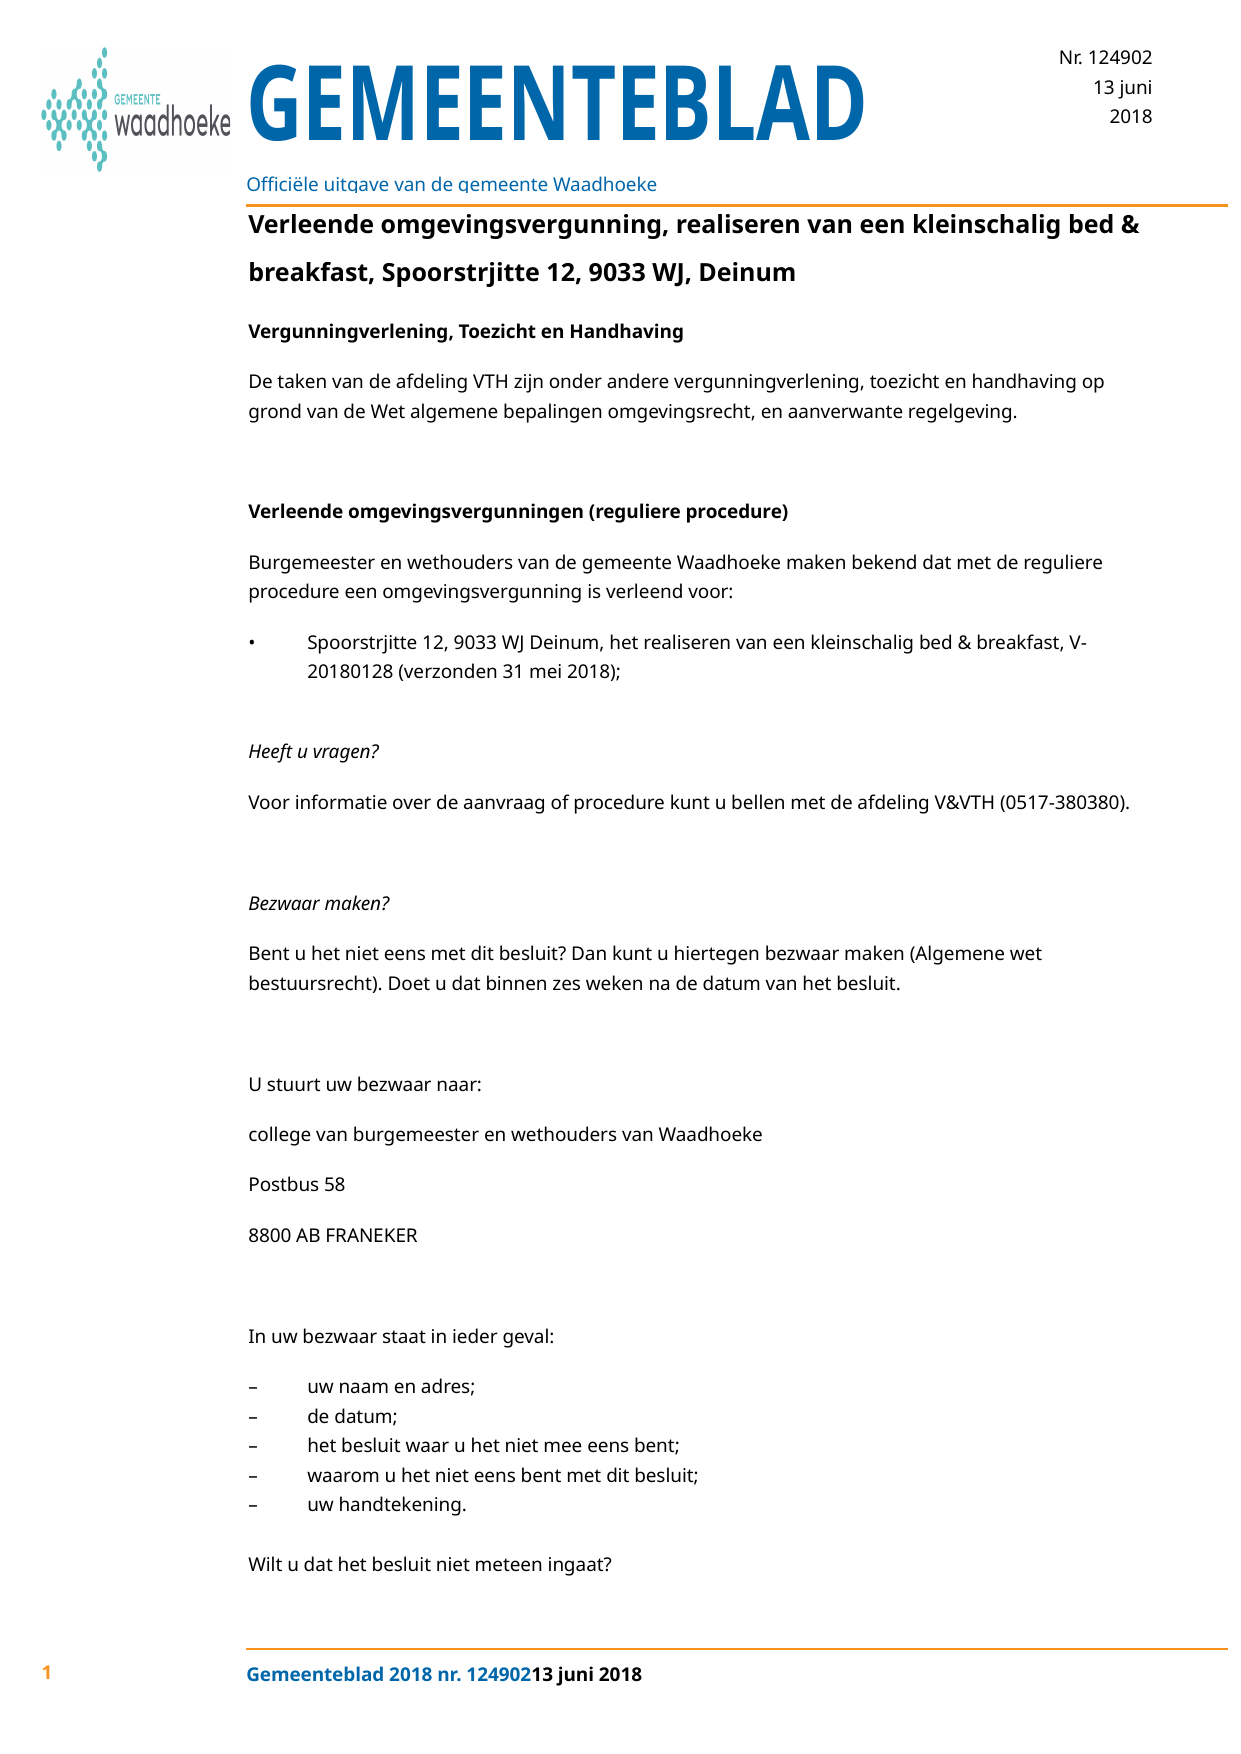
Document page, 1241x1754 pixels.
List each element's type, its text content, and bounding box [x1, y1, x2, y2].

list uw handtekening. [248, 1492, 1152, 1517]
text college van burgemeester en wethouders van Waadhoeke [248, 1121, 1152, 1147]
text Bezwaar maken? [248, 890, 1152, 916]
text Voor informatie over de aanvraag of procedure kunt u bellen met de afdeling V&VTH (0517-380380). [248, 789, 1152, 815]
list uw naam en adres; [248, 1373, 1152, 1399]
text Wilt u dat het besluit niet meteen ingaat? [248, 1551, 1152, 1577]
list de datum; [248, 1403, 1152, 1429]
text Burgemeester en wethouders van de gemeente Waadhoeke maken bekend dat met de reguliere procedure een omgevingsvergunning is verleend voor: [248, 549, 1152, 604]
picture [41, 47, 231, 172]
list waarom u het niet eens bent met dit besluit; [248, 1462, 1152, 1488]
text Bent u het niet eens met dit besluit? Dan kunt u hiertegen bezwaar maken (Algemene wet bestuursrecht). Doet u dat binnen zes weken na de datum van het besluit. [248, 940, 1152, 996]
text Heeft u vragen? [248, 739, 1152, 764]
text Vergunningverlening, Toezicht en Handhaving [248, 318, 1152, 344]
text Postbus 58 [248, 1172, 1152, 1197]
list Spoorstrjitte 12, 9033 WJ Deinum, het realiseren van een kleinschalig bed & breakfast, V-20180128 (verzonden 31 mei 2018); [248, 629, 1152, 684]
text U stuurt uw bezwaar naar: [248, 1071, 1152, 1097]
text In uw bezwaar staat in ieder geval: [248, 1323, 1152, 1349]
text 8800 AB FRANEKER [248, 1222, 1152, 1248]
text Verleende omgevingsvergunningen (reguliere procedure) [248, 499, 1152, 524]
text De taken van de afdeling VTH zijn onder andere vergunningverlening, toezicht en handhaving op grond van de Wet algemene bepalingen omgevingsrecht, en aanverwante regelgeving. [248, 368, 1152, 424]
list het besluit waar u het niet mee eens bent; [248, 1432, 1152, 1458]
text Verleende omgevingsvergunning, realiseren van een kleinschalig bed & breakfast, Spoorstrjitte 12, 9033 WJ, Deinum [248, 207, 1152, 288]
